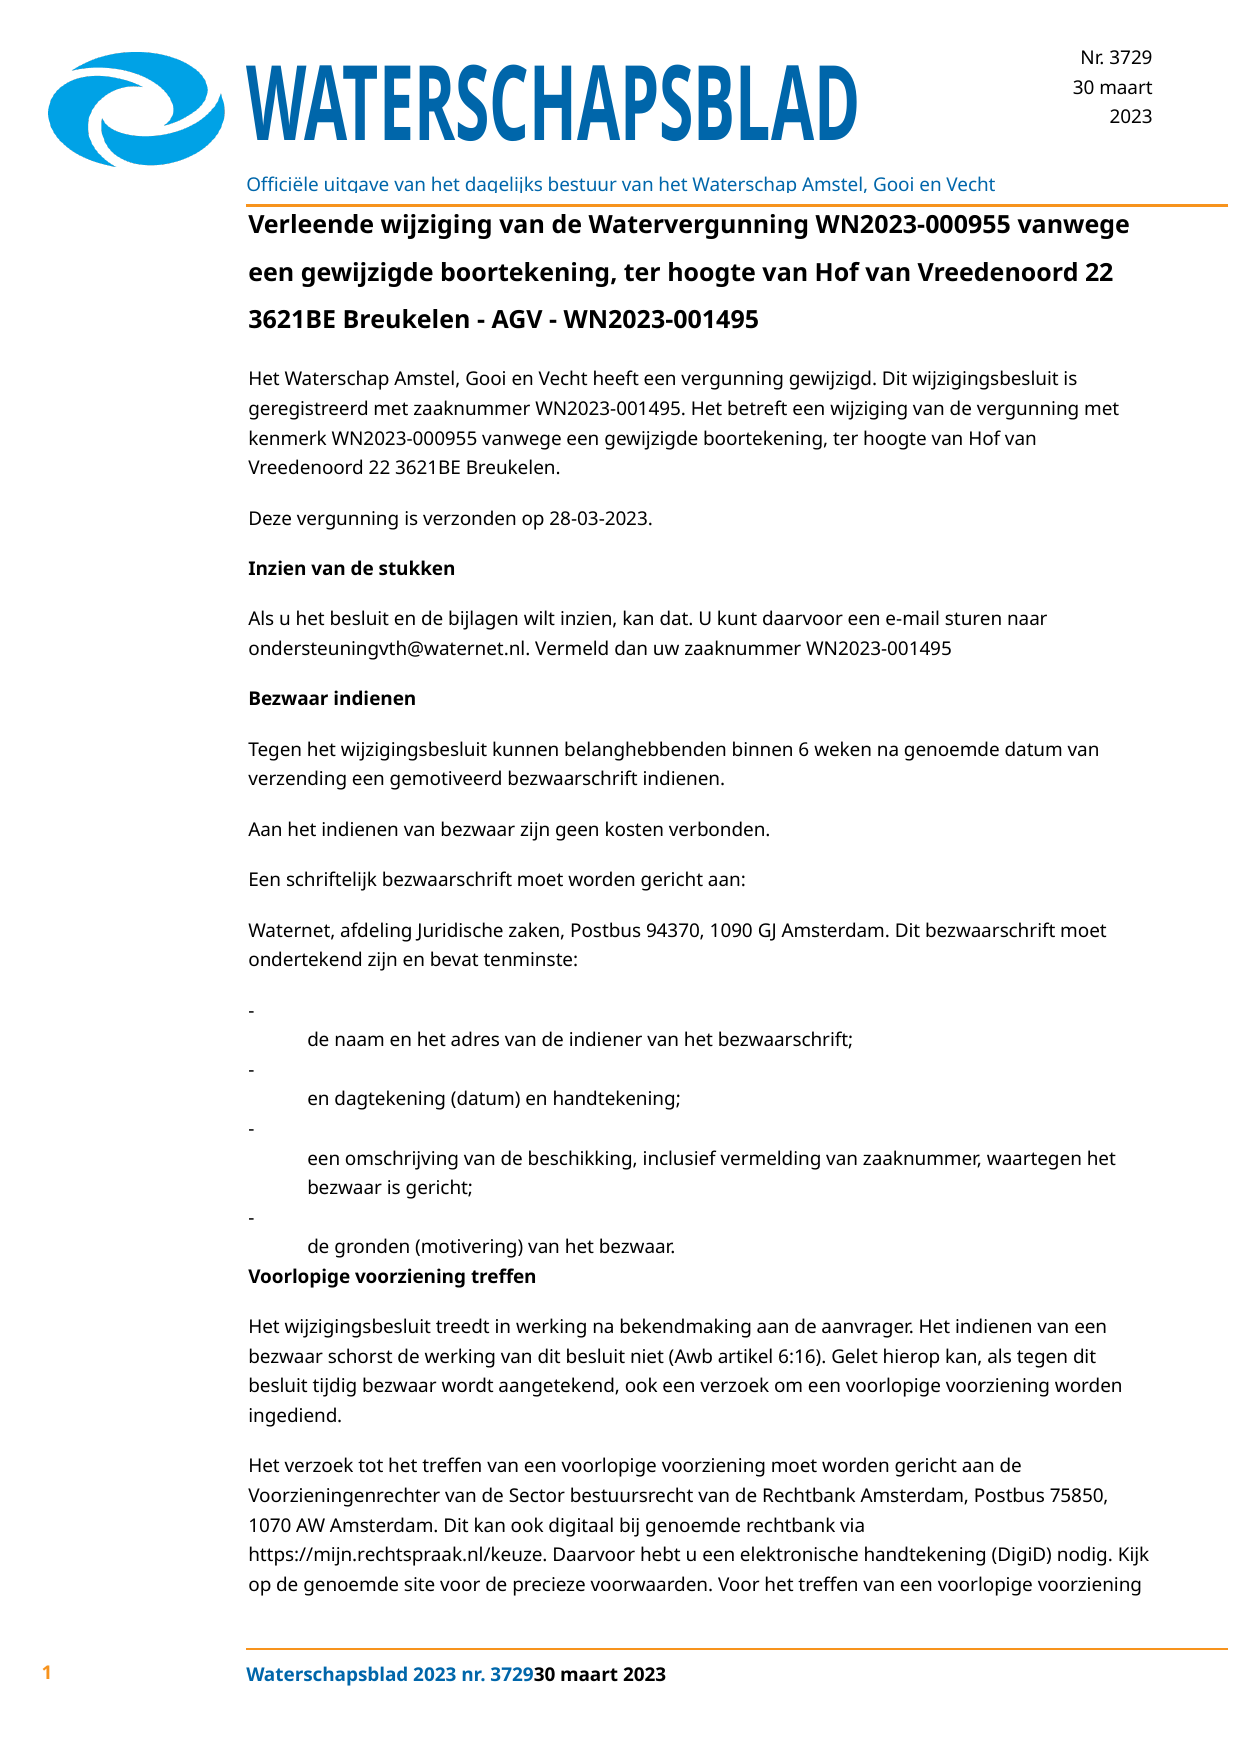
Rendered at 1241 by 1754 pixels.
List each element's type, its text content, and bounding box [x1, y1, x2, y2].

list een omschrijving van de beschikking, inclusief vermelding van zaaknummer, waartegen het bezwaar is gericht; [248, 1145, 1152, 1200]
text Bezwaar indienen [248, 686, 1152, 711]
text Aan het indienen van bezwaar zijn geen kosten verbonden. [248, 816, 1152, 842]
text Waternet, afdeling Juridische zaken, Postbus 94370, 1090 GJ Amsterdam. Dit bezwaarschrift moet ondertekend zijn en bevat tenminste: [248, 917, 1152, 972]
text Voorlopige voorziening treffen [248, 1263, 1152, 1289]
text Als u het besluit en de bijlagen wilt inzien, kan dat. U kunt daarvoor een e-mail sturen naar ondersteuningvth@waternet.nl. Vermeld dan uw zaaknummer WN2023-001495 [248, 606, 1152, 661]
text Het wijzigingsbesluit treedt in werking na bekendmaking aan de aanvrager. Het indienen van een bezwaar schorst de werking van dit besluit niet (Awb artikel 6:16). Gelet hierop kan, als tegen dit besluit tijdig bezwaar wordt aangetekend, ook een verzoek om een voorlopige voorziening worden ingediend. [248, 1313, 1152, 1428]
text Tegen het wijzigingsbesluit kunnen belanghebbenden binnen 6 weken na genoemde datum van verzending een gemotiveerd bezwaarschrift indienen. [248, 736, 1152, 791]
text Verleende wijziging van de Watervergunning WN2023-000955 vanwege een gewijzigde boortekening, ter hoogte van Hof van Vreedenoord 22 3621BE Breukelen - AGV - WN2023-001495 [248, 207, 1152, 336]
list de naam en het adres van de indiener van het bezwaarschrift; [248, 1026, 1152, 1052]
text Een schriftelijk bezwaarschrift moet worden gericht aan: [248, 866, 1152, 892]
picture [41, 47, 231, 172]
text Het Waterschap Amstel, Gooi en Vecht heeft een vergunning gewijzigd. Dit wijzigingsbesluit is geregistreerd met zaaknummer WN2023-001495. Het betreft een wijziging van de vergunning met kenmerk WN2023-000955 vanwege een gewijzigde boortekening, ter hoogte van Hof van Vreedenoord 22 3621BE Breukelen. [248, 366, 1152, 480]
list en dagtekening (datum) en handtekening; [248, 1086, 1152, 1111]
text Deze vergunning is verzonden op 28-03-2023. [248, 505, 1152, 530]
text Inzien van de stukken [248, 555, 1152, 581]
list de gronden (motivering) van het bezwaar. [248, 1233, 1152, 1259]
text Het verzoek tot het treffen van een voorlopige voorziening moet worden gericht aan de Voorzieningenrechter van de Sector bestuursrecht van de Rechtbank Amsterdam, Postbus 75850, 1070 AW Amsterdam. Dit kan ook digitaal bij genoemde rechtbank via https://mijn.rechtspraak.nl/keuze. Daarvoor hebt u een elektronische handtekening (DigiD) nodig. Kijk op de genoemde site voor de precieze voorwaarden. Voor het treffen van een voorlopige voorziening [248, 1453, 1152, 1597]
